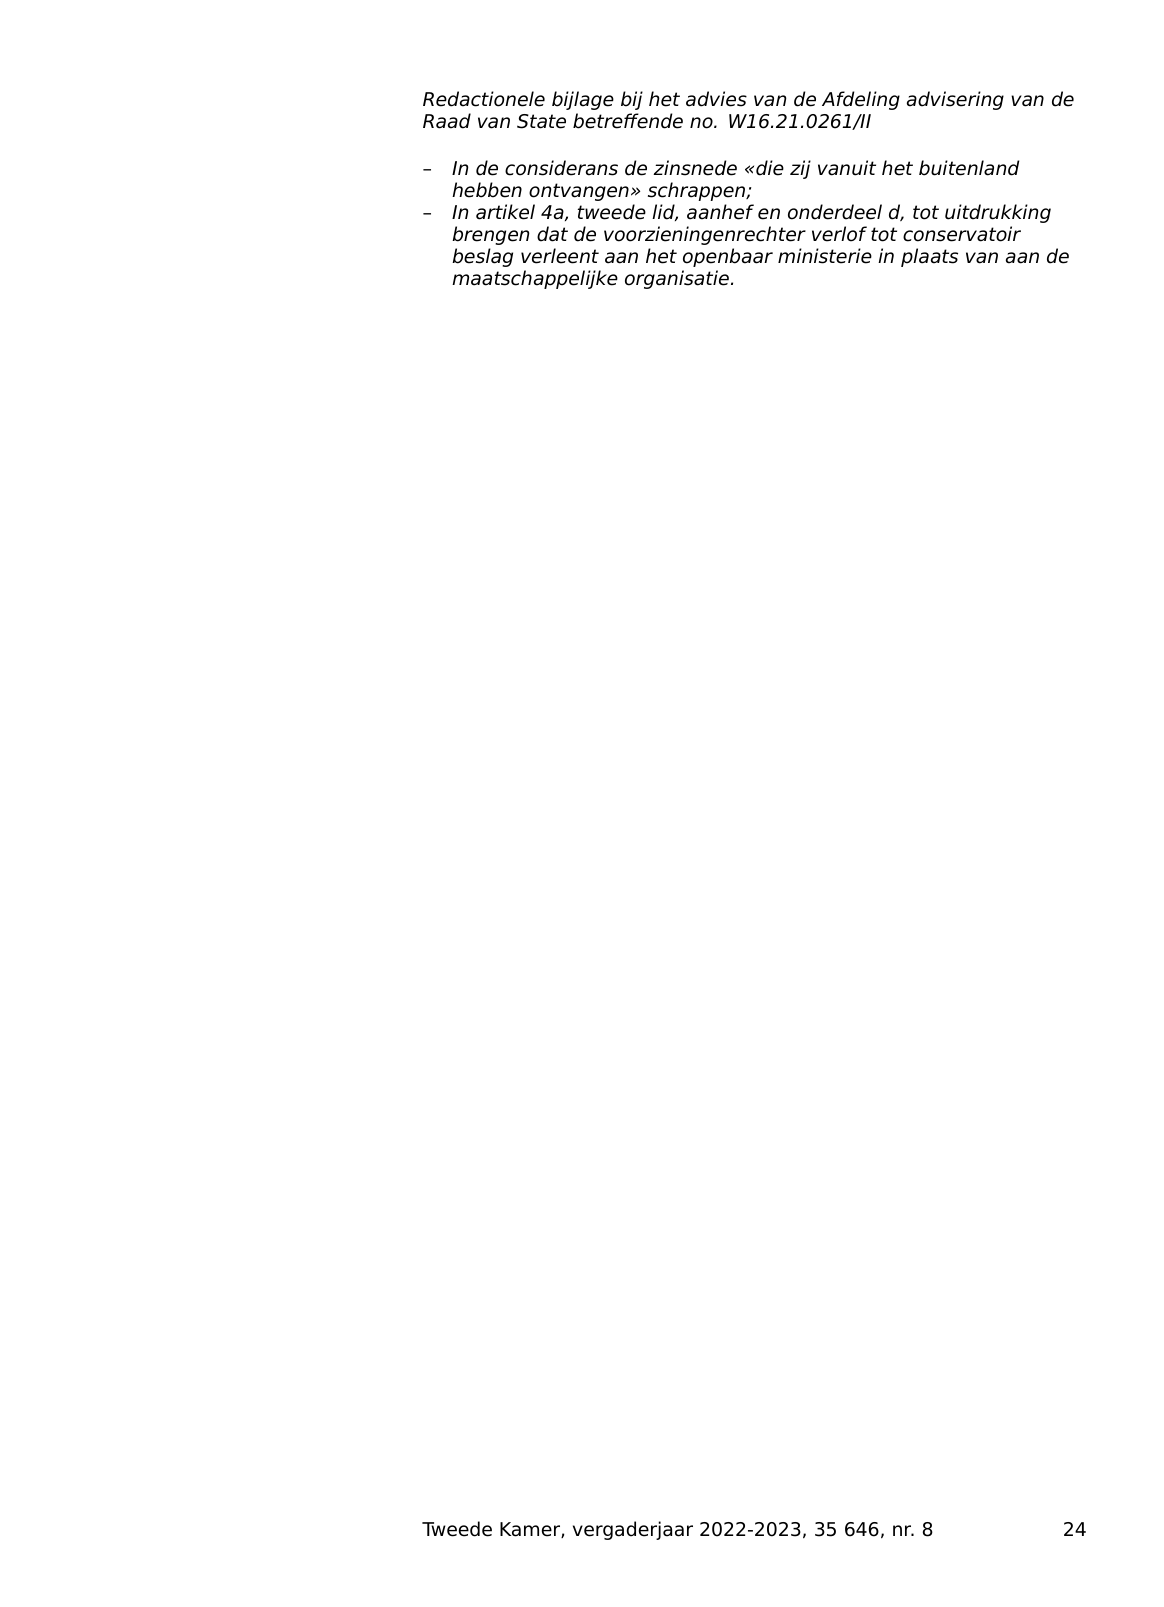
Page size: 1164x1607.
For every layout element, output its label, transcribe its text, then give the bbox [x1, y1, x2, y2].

text – In de considerans de zinsnede «die zij vanuit het buitenland hebben ontvangen» schrappen; [422, 158, 1087, 202]
subtitle Redactionele bijlage bij het advies van de Afdeling advisering van de Raad van State betreffende no. W16.21.0261/II [77, 89, 1087, 133]
text – In artikel 4a, tweede lid, aanhef en onderdeel d, tot uitdrukking brengen dat de voorzieningenrechter verlof tot conservatoir beslag verleent aan het openbaar ministerie in plaats van aan de maatschappelijke organisatie. [422, 202, 1087, 290]
